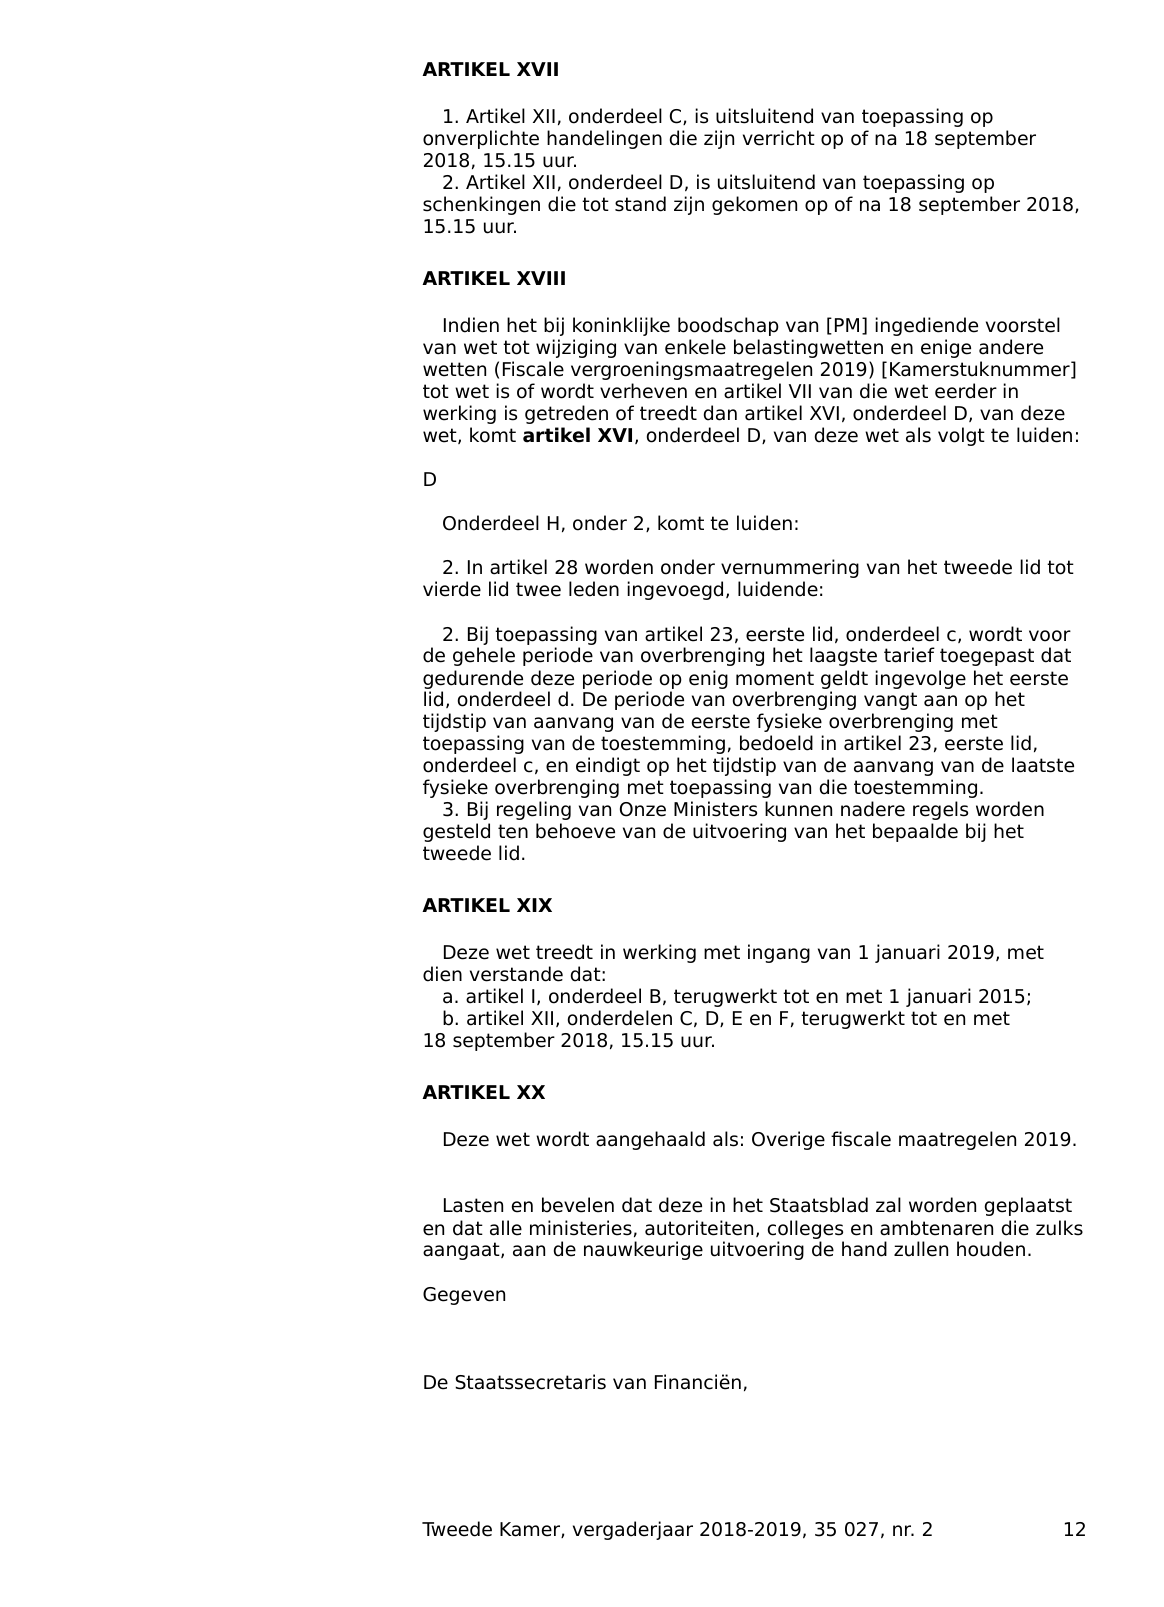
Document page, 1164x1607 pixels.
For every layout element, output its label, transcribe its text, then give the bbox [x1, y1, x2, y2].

text 2. Artikel XII, onderdeel D, is uitsluitend van toepassing op schenkingen die tot stand zijn gekomen op of na 18 september 2018, 15.15 uur. [422, 172, 1087, 238]
subtitle ARTIKEL XIX [422, 895, 1087, 917]
text Deze wet wordt aangehaald als: Overige fiscale maatregelen 2019. [422, 1129, 1087, 1151]
text Indien het bij koninklijke boodschap van [PM] ingediende voorstel van wet tot wijziging van enkele belastingwetten en enige andere wetten (Fiscale vergroeningsmaatregelen 2019) [Kamerstuknummer] tot wet is of wordt verheven en artikel VII van die wet eerder in werking is getreden of treedt dan artikel XVI, onderdeel D, van deze wet, komt artikel XVI, onderdeel D, van deze wet als volgt te luiden: [422, 315, 1087, 447]
text 1. Artikel XII, onderdeel C, is uitsluitend van toepassing op onverplichte handelingen die zijn verricht op of na 18 september 2018, 15.15 uur. [422, 106, 1087, 172]
text Lasten en bevelen dat deze in het Staatsblad zal worden geplaatst en dat alle ministeries, autoriteiten, colleges en ambtenaren die zulks aangaat, aan de nauwkeurige uitvoering de hand zullen houden. [422, 1195, 1087, 1261]
text a. artikel I, onderdeel B, terugwerkt tot en met 1 januari 2015; [422, 986, 1087, 1008]
text D [422, 469, 1087, 491]
text 2. Bij toepassing van artikel 23, eerste lid, onderdeel c, wordt voor de gehele periode van overbrenging het laagste tarief toegepast dat gedurende deze periode op enig moment geldt ingevolge het eerste lid, onderdeel d. De periode van overbrenging vangt aan op het tijdstip van aanvang van de eerste fysieke overbrenging met toepassing van de toestemming, bedoeld in artikel 23, eerste lid, onderdeel c, en eindigt op het tijdstip van de aanvang van de laatste fysieke overbrenging met toepassing van die toestemming. [422, 623, 1087, 799]
text b. artikel XII, onderdelen C, D, E en F, terugwerkt tot en met 18 september 2018, 15.15 uur. [422, 1008, 1087, 1052]
subtitle ARTIKEL XVIII [422, 268, 1087, 290]
subtitle ARTIKEL XVII [422, 59, 1087, 81]
subtitle ARTIKEL XX [422, 1082, 1087, 1104]
text Onderdeel H, onder 2, komt te luiden: [422, 513, 1087, 535]
text Gegeven [422, 1283, 1087, 1306]
text 2. In artikel 28 worden onder vernummering van het tweede lid tot vierde lid twee leden ingevoegd, luidende: [422, 557, 1087, 601]
text 3. Bij regeling van Onze Ministers kunnen nadere regels worden gesteld ten behoeve van de uitvoering van het bepaalde bij het tweede lid. [422, 799, 1087, 865]
text De Staatssecretaris van Financiën, [422, 1372, 1087, 1394]
text Deze wet treedt in werking met ingang van 1 januari 2019, met dien verstande dat: [422, 942, 1087, 986]
